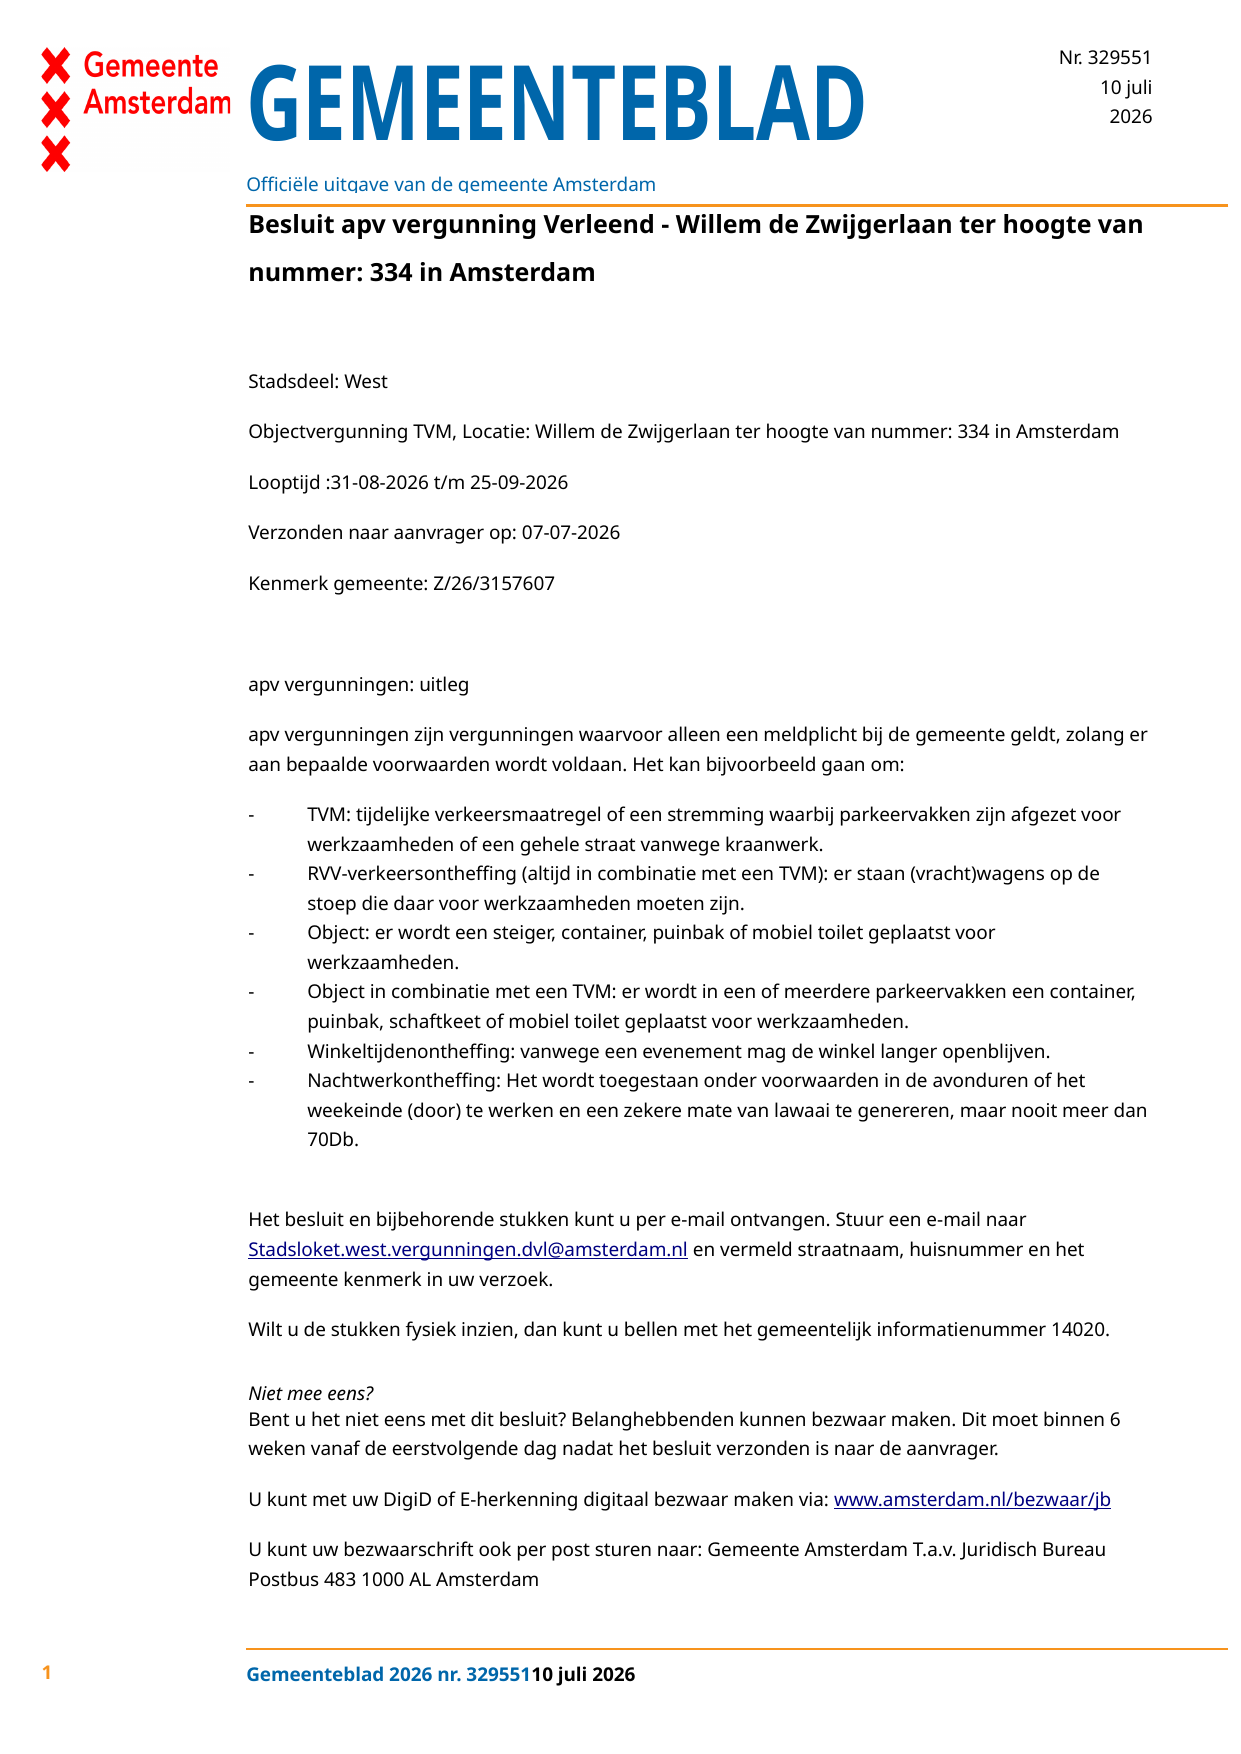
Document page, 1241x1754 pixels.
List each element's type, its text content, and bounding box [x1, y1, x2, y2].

text Verzonden naar aanvrager op: 07-07-2026 [248, 519, 1152, 545]
text Kenmerk gemeente: Z/26/3157607 [248, 570, 1152, 596]
text Looptijd :31-08-2026 t/m 25-09-2026 [248, 469, 1152, 495]
text Wilt u de stukken fysiek inzien, dan kunt u bellen met het gemeentelijk informatienummer 14020. [248, 1316, 1152, 1342]
text Objectvergunning TVM, Locatie: Willem de Zwijgerlaan ter hoogte van nummer: 334 in Amsterdam [248, 419, 1152, 444]
text Stadsdeel: West [248, 368, 1152, 394]
text apv vergunningen: uitleg [248, 671, 1152, 697]
text Bent u het niet eens met dit besluit? Belanghebbenden kunnen bezwaar maken. Dit moet binnen 6 weken vanaf de eerstvolgende dag nadat het besluit verzonden is naar de aanvrager. [248, 1406, 1152, 1461]
picture [41, 47, 231, 172]
text apv vergunningen zijn vergunningen waarvoor alleen een meldplicht bij de gemeente geldt, zolang er aan bepaalde voorwaarden wordt voldaan. Het kan bijvoorbeeld gaan om: [248, 721, 1152, 777]
text Niet mee eens? [248, 1380, 1152, 1406]
text Het besluit en bijbehorende stukken kunt u per e-mail ontvangen. Stuur een e-mail naar Stadsloket.west.vergunningen.dvl@amsterdam.nl en vermeld straatnaam, huisnummer en het gemeente kenmerk in uw verzoek. [248, 1207, 1152, 1292]
text Besluit apv vergunning Verleend - Willem de Zwijgerlaan ter hoogte van nummer: 334 in Amsterdam [248, 207, 1152, 288]
list Object in combinatie met een TVM: er wordt in een of meerdere parkeervakken een container, puinbak, schaftkeet of mobiel toilet geplaatst voor werkzaamheden. [248, 979, 1152, 1034]
text U kunt met uw DigiD of E-herkenning digitaal bezwaar maken via: www.amsterdam.nl/bezwaar/jb [248, 1486, 1152, 1512]
list RVV-verkeersontheffing (altijd in combinatie met een TVM): er staan (vracht)wagens op de stoep die daar voor werkzaamheden moeten zijn. [248, 860, 1152, 916]
list Object: er wordt een steiger, container, puinbak of mobiel toilet geplaatst voor werkzaamheden. [248, 919, 1152, 975]
list TVM: tijdelijke verkeersmaatregel of een stremming waarbij parkeervakken zijn afgezet voor werkzaamheden of een gehele straat vanwege kraanwerk. [248, 801, 1152, 857]
list Winkeltijdenontheffing: vanwege een evenement mag de winkel langer openblijven. [248, 1038, 1152, 1064]
text U kunt uw bezwaarschrift ook per post sturen naar: Gemeente Amsterdam T.a.v. Juridisch Bureau Postbus 483 1000 AL Amsterdam [248, 1536, 1152, 1592]
list Nachtwerkontheffing: Het wordt toegestaan onder voorwaarden in de avonduren of het weekeinde (door) te werken en een zekere mate van lawaai te genereren, maar nooit meer dan 70Db. [248, 1067, 1152, 1152]
